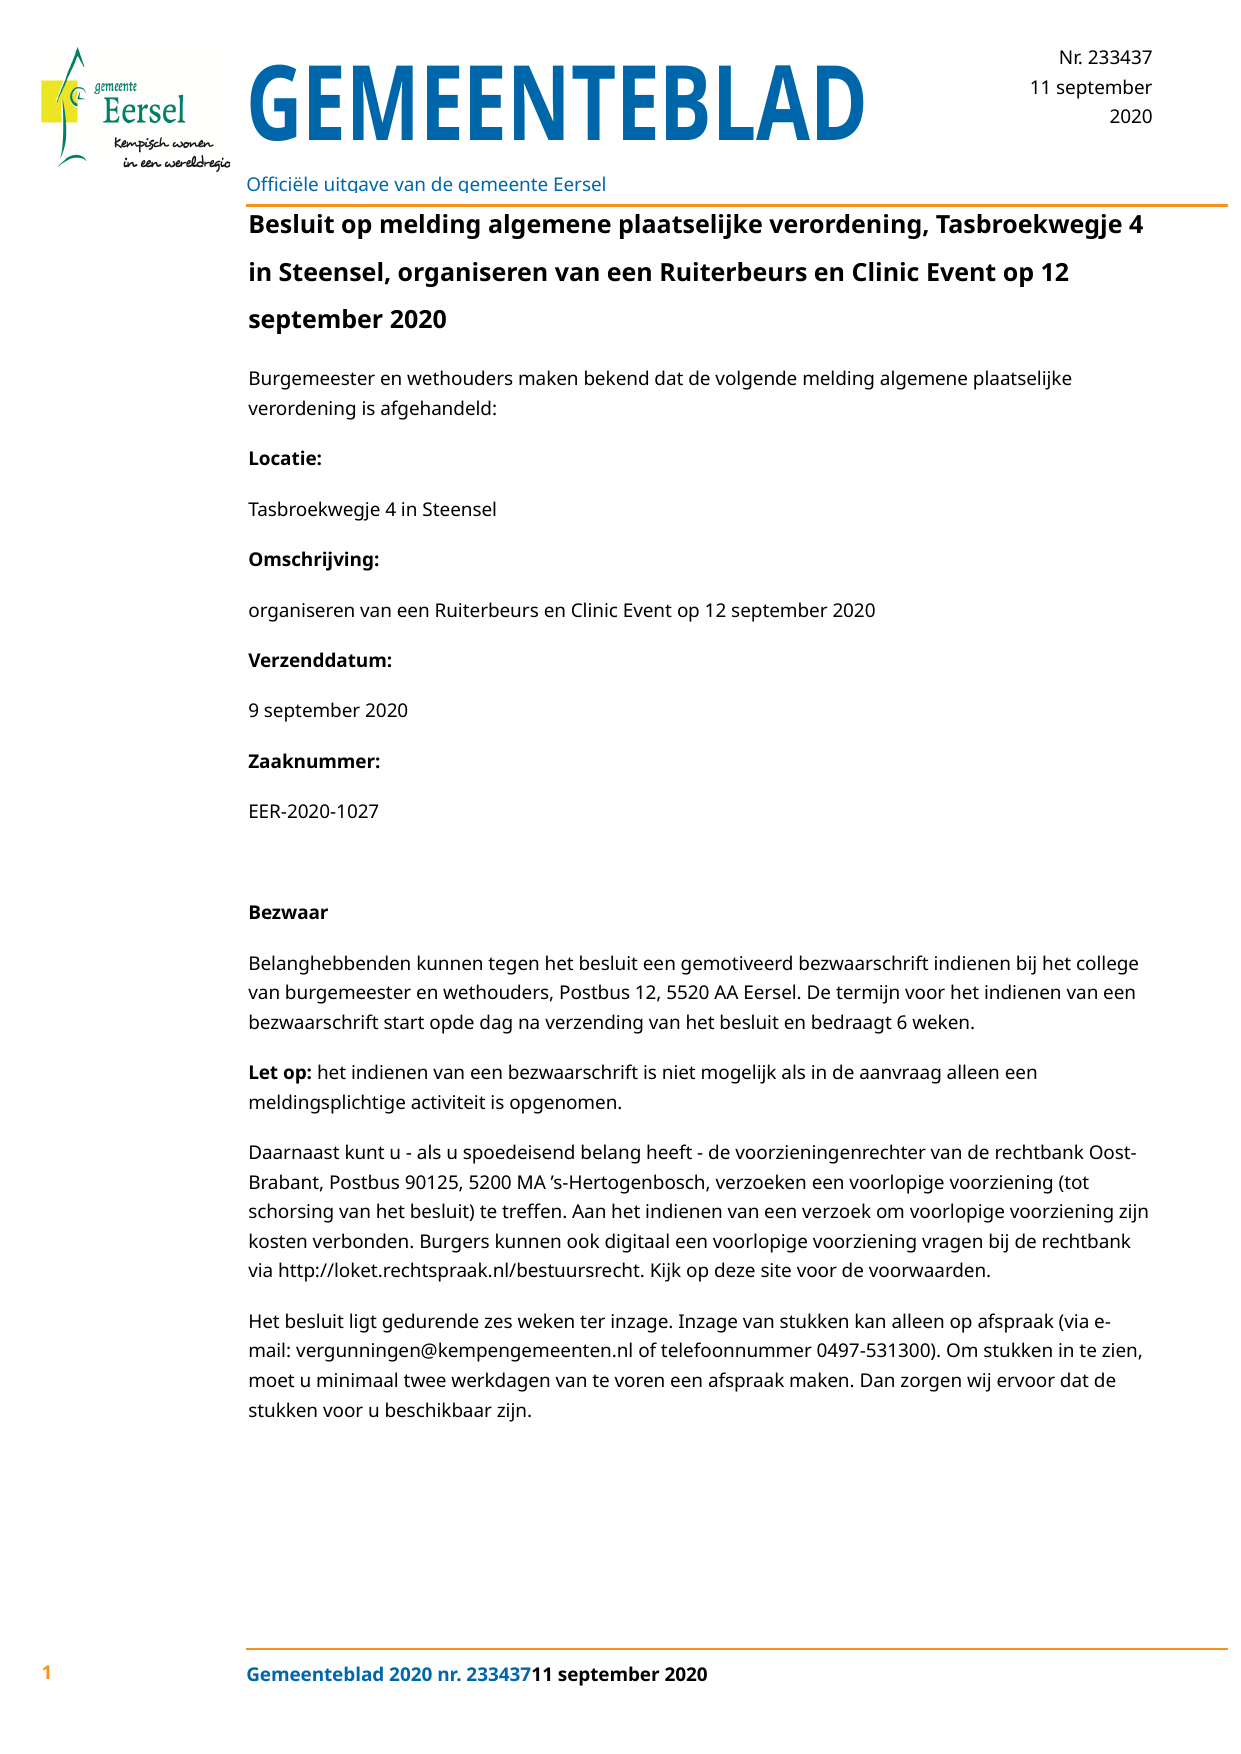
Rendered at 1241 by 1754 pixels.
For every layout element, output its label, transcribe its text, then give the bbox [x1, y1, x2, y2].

text Daarnaast kunt u - als u spoedeisend belang heeft - de voorzieningenrechter van de rechtbank Oost-Brabant, Postbus 90125, 5200 MA ’s-Hertogenbosch, verzoeken een voorlopige voorziening (tot schorsing van het besluit) te treffen. Aan het indienen van een verzoek om voorlopige voorziening zijn kosten verbonden. Burgers kunnen ook digitaal een voorlopige voorziening vragen bij de rechtbank via http://loket.rechtspraak.nl/bestuursrecht. Kijk op deze site voor de voorwaarden. [248, 1139, 1152, 1283]
text 9 september 2020 [248, 698, 1152, 723]
text Besluit op melding algemene plaatselijke verordening, Tasbroekwegje 4 in Steensel, organiseren van een Ruiterbeurs en Clinic Event op 12 september 2020 [248, 207, 1152, 336]
picture [41, 47, 231, 172]
text Zaaknummer: [248, 748, 1152, 774]
text Belanghebbenden kunnen tegen het besluit een gemotiveerd bezwaarschrift indienen bij het college van burgemeester en wethouders, Postbus 12, 5520 AA Eersel. De termijn voor het indienen van een bezwaarschrift start opde dag na verzending van het besluit en bedraagt 6 weken. [248, 950, 1152, 1034]
text Let op: het indienen van een bezwaarschrift is niet mogelijk als in de aanvraag alleen een meldingsplichtige activiteit is opgenomen. [248, 1059, 1152, 1114]
text Bezwaar [248, 899, 1152, 925]
text Locatie: [248, 446, 1152, 471]
text Verzenddatum: [248, 647, 1152, 673]
text Het besluit ligt gedurende zes weken ter inzage. Inzage van stukken kan alleen op afspraak (via e-mail: vergunningen@kempengemeenten.nl of telefoonnummer 0497-531300). Om stukken in te zien, moet u minimaal twee werkdagen van te voren een afspraak maken. Dan zorgen wij ervoor dat de stukken voor u beschikbaar zijn. [248, 1308, 1152, 1422]
text organiseren van een Ruiterbeurs en Clinic Event op 12 september 2020 [248, 597, 1152, 622]
text EER-2020-1027 [248, 798, 1152, 824]
text Omschrijving: [248, 546, 1152, 572]
text Burgemeester en wethouders maken bekend dat de volgende melding algemene plaatselijke verordening is afgehandeld: [248, 366, 1152, 421]
text Tasbroekwegje 4 in Steensel [248, 496, 1152, 522]
